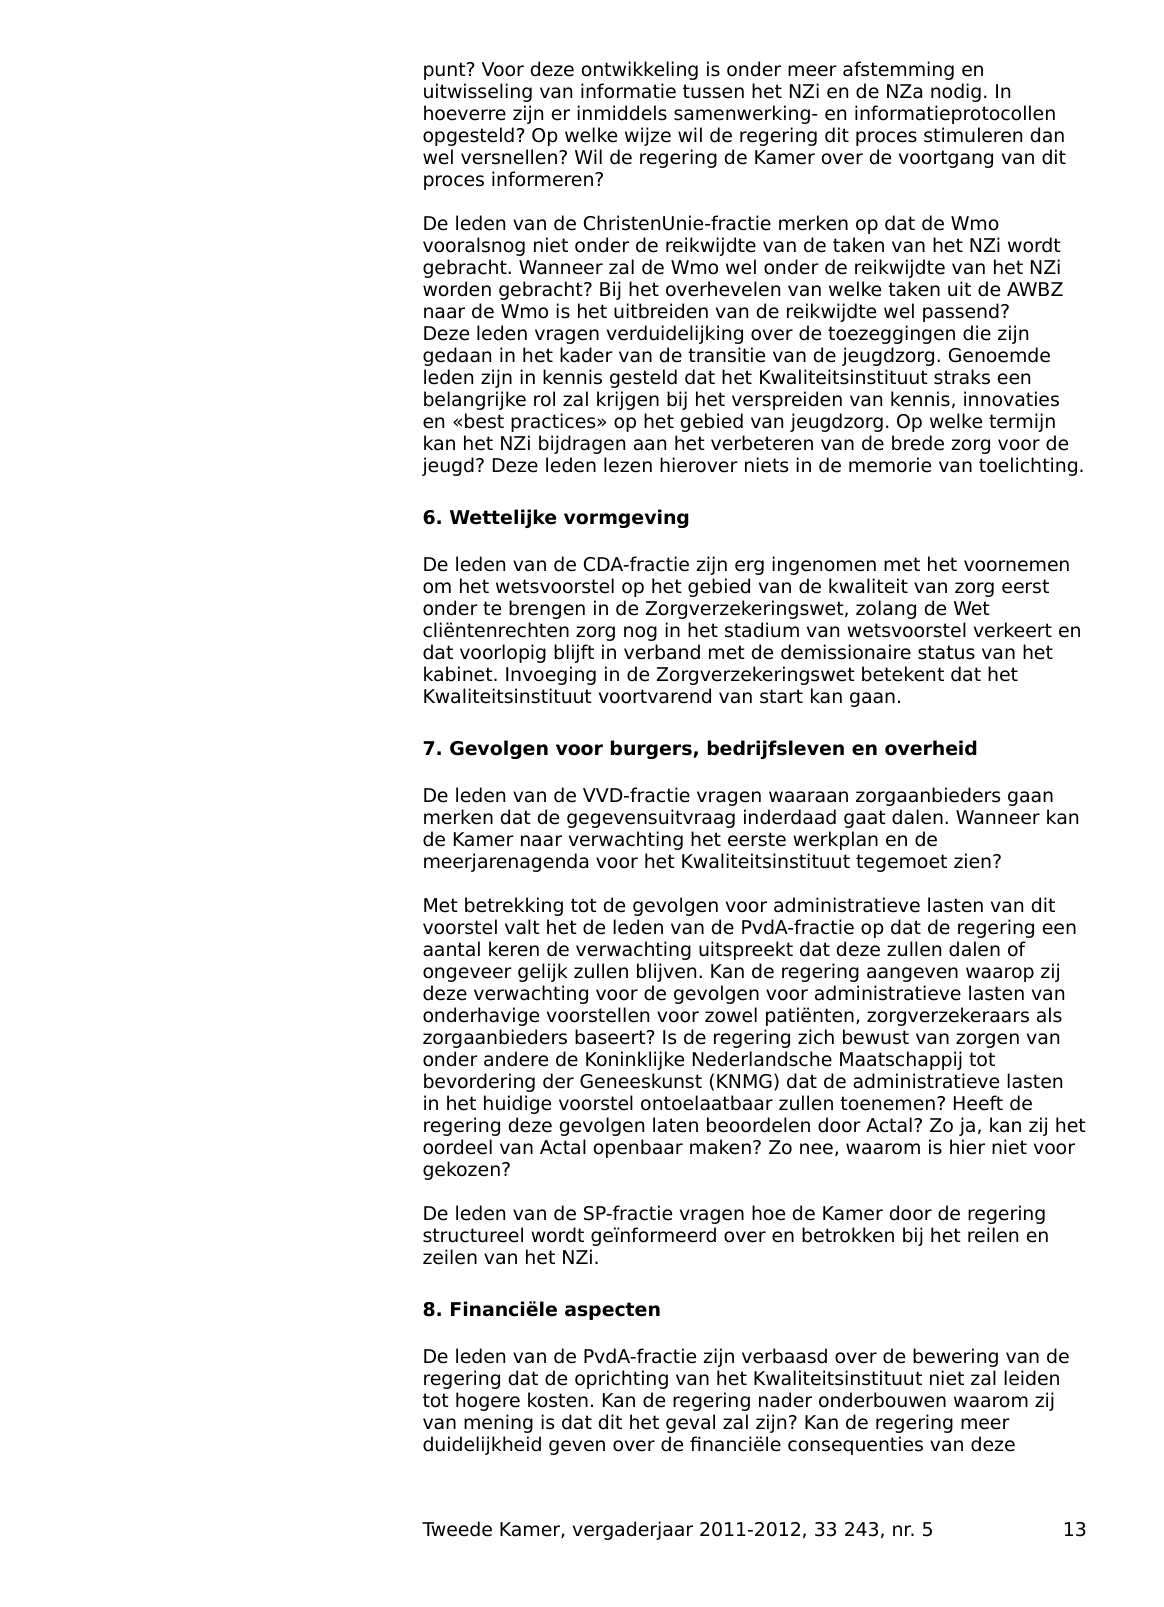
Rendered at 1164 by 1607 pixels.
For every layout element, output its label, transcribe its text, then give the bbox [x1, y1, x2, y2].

text Deze leden vragen verduidelijking over de toezeggingen die zijn gedaan in het kader van de transitie van de jeugdzorg. Genoemde leden zijn in kennis gesteld dat het Kwaliteitsinstituut straks een belangrijke rol zal krijgen bij het verspreiden van kennis, innovaties en «best practices» op het gebied van jeugdzorg. Op welke termijn kan het NZi bijdragen aan het verbeteren van de brede zorg voor de jeugd? Deze leden lezen hierover niets in de memorie van toelichting. [422, 323, 1087, 477]
text De leden van de PvdA-fractie zijn verbaasd over de bewering van de regering dat de oprichting van het Kwaliteitsinstituut niet zal leiden tot hogere kosten. Kan de regering nader onderbouwen waarom zij van mening is dat dit het geval zal zijn? Kan de regering meer duidelijkheid geven over de financiële consequenties van deze [422, 1346, 1087, 1456]
text De leden van de ChristenUnie-fractie merken op dat de Wmo vooralsnog niet onder de reikwijdte van de taken van het NZi wordt gebracht. Wanneer zal de Wmo wel onder de reikwijdte van het NZi worden gebracht? Bij het overhevelen van welke taken uit de AWBZ naar de Wmo is het uitbreiden van de reikwijdte wel passend? [422, 213, 1087, 323]
text De leden van de VVD-fractie vragen waaraan zorgaanbieders gaan merken dat de gegevensuitvraag inderdaad gaat dalen. Wanneer kan de Kamer naar verwachting het eerste werkplan en de meerjarenagenda voor het Kwaliteitsinstituut tegemoet zien? [422, 785, 1087, 873]
text punt? Voor deze ontwikkeling is onder meer afstemming en uitwisseling van informatie tussen het NZi en de NZa nodig. In hoeverre zijn er inmiddels samenwerking- en informatieprotocollen opgesteld? Op welke wijze wil de regering dit proces stimuleren dan wel versnellen? Wil de regering de Kamer over de voortgang van dit proces informeren? [422, 59, 1087, 191]
subtitle 6. Wettelijke vormgeving [422, 507, 1087, 529]
text Met betrekking tot de gevolgen voor administratieve lasten van dit voorstel valt het de leden van de PvdA-fractie op dat de regering een aantal keren de verwachting uitspreekt dat deze zullen dalen of ongeveer gelijk zullen blijven. Kan de regering aangeven waarop zij deze verwachting voor de gevolgen voor administratieve lasten van onderhavige voorstellen voor zowel patiënten, zorgverzekeraars als zorgaanbieders baseert? Is de regering zich bewust van zorgen van onder andere de Koninklijke Nederlandsche Maatschappij tot bevordering der Geneeskunst (KNMG) dat de administratieve lasten in het huidige voorstel ontoelaatbaar zullen toenemen? Heeft de regering deze gevolgen laten beoordelen door Actal? Zo ja, kan zij het oordeel van Actal openbaar maken? Zo nee, waarom is hier niet voor gekozen? [422, 895, 1087, 1181]
subtitle 8. Financiële aspecten [422, 1299, 1087, 1321]
text De leden van de SP-fractie vragen hoe de Kamer door de regering structureel wordt geïnformeerd over en betrokken bij het reilen en zeilen van het NZi. [422, 1203, 1087, 1269]
text De leden van de CDA-fractie zijn erg ingenomen met het voornemen om het wetsvoorstel op het gebied van de kwaliteit van zorg eerst onder te brengen in de Zorgverzekeringswet, zolang de Wet cliëntenrechten zorg nog in het stadium van wetsvoorstel verkeert en dat voorlopig blijft in verband met de demissionaire status van het kabinet. Invoeging in de Zorgverzekeringswet betekent dat het Kwaliteitsinstituut voortvarend van start kan gaan. [422, 554, 1087, 708]
subtitle 7. Gevolgen voor burgers, bedrijfsleven en overheid [422, 738, 1087, 760]
